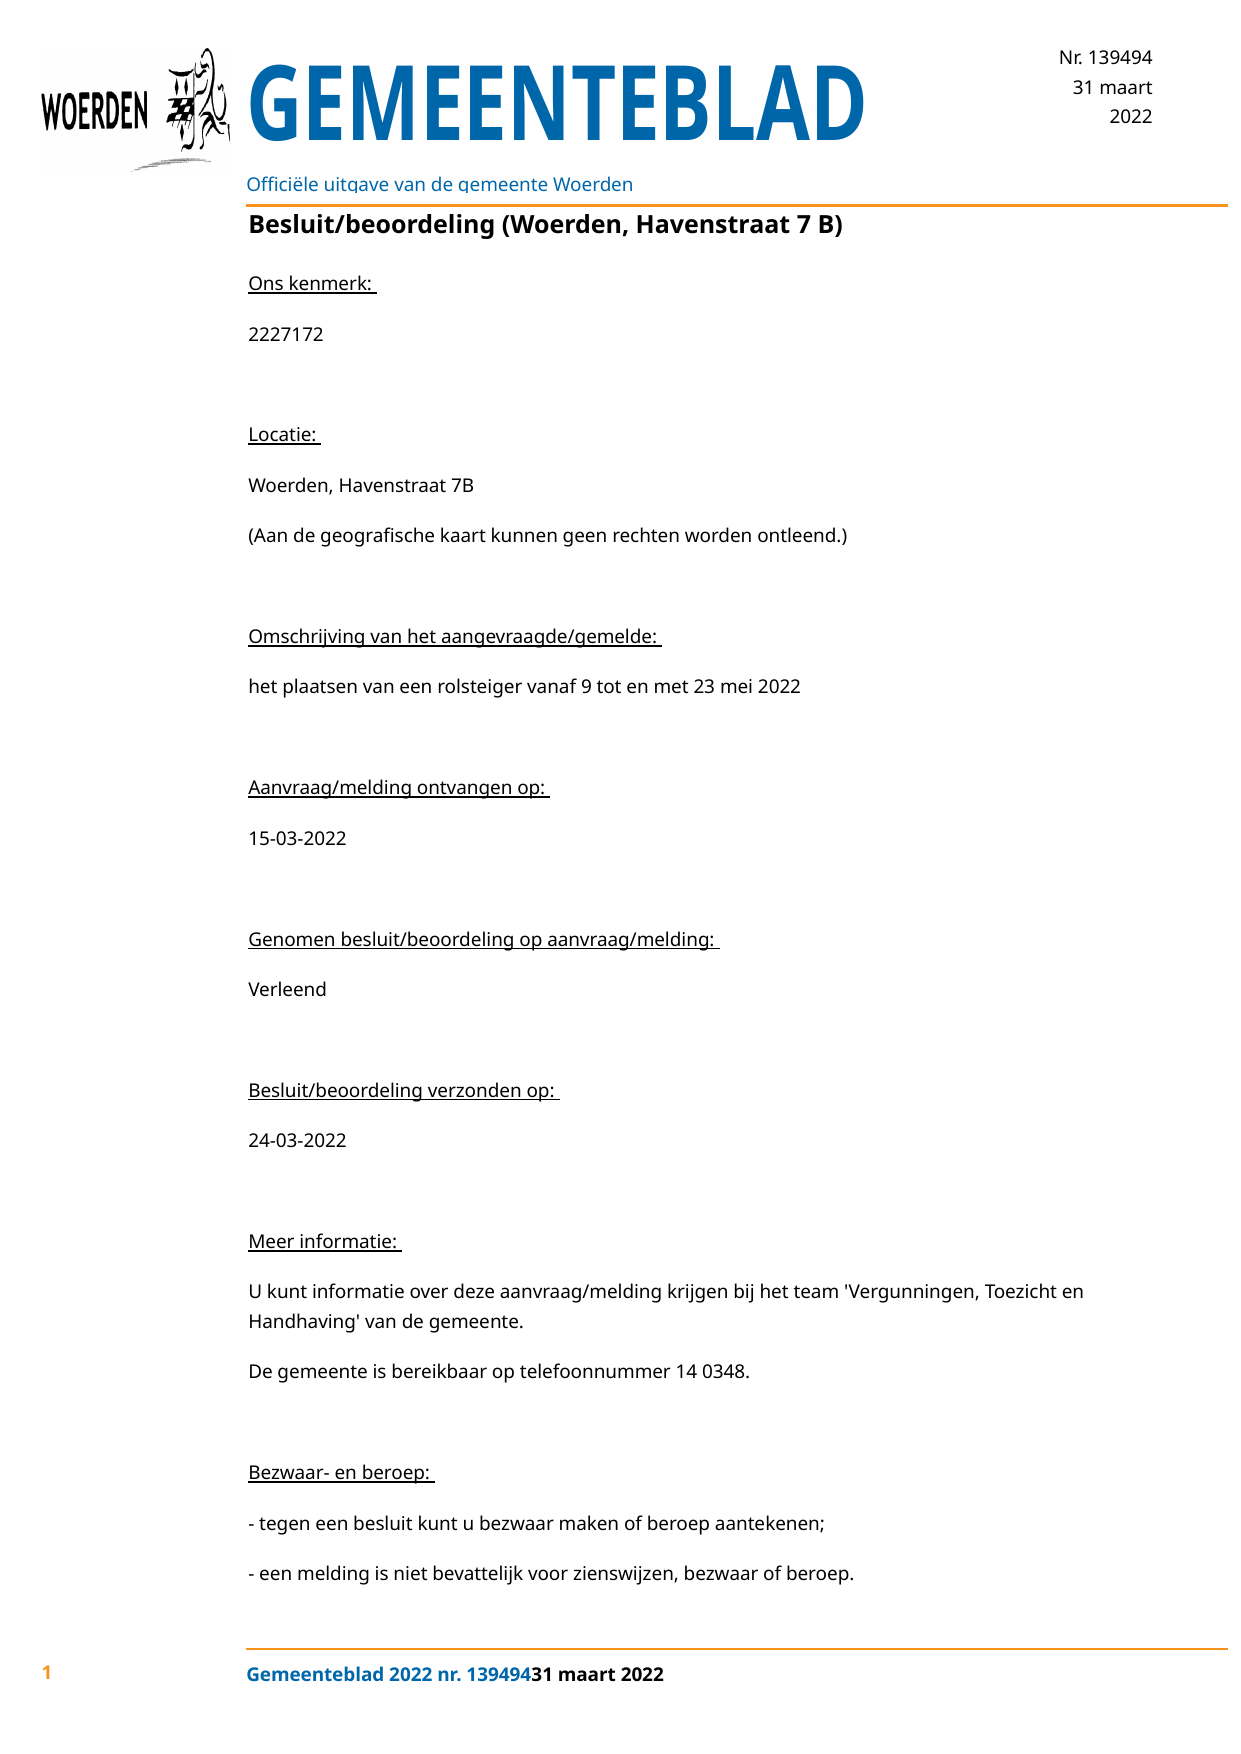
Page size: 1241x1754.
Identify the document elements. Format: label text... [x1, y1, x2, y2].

text Bezwaar- en beroep: [248, 1459, 1152, 1485]
text Locatie: [248, 422, 1152, 447]
picture [41, 47, 231, 172]
text 15-03-2022 [248, 825, 1152, 851]
text Omschrijving van het aangevraagde/gemelde: [248, 623, 1152, 649]
text - een melding is niet bevattelijk voor zienswijzen, bezwaar of beroep. [248, 1560, 1152, 1586]
text Besluit/beoordeling verzonden op: [248, 1077, 1152, 1103]
text 2227172 [248, 321, 1152, 346]
text Aanvraag/melding ontvangen op: [248, 774, 1152, 800]
text Woerden, Havenstraat 7B [248, 472, 1152, 498]
text het plaatsen van een rolsteiger vanaf 9 tot en met 23 mei 2022 [248, 674, 1152, 699]
text Genomen besluit/beoordeling op aanvraag/melding: [248, 926, 1152, 951]
text De gemeente is bereikbaar op telefoonnummer 14 0348. [248, 1359, 1152, 1384]
text Ons kenmerk: [248, 270, 1152, 296]
text U kunt informatie over deze aanvraag/melding krijgen bij het team 'Vergunningen, Toezicht en Handhaving' van de gemeente. [248, 1279, 1152, 1334]
text Besluit/beoordeling (Woerden, Havenstraat 7 B) [248, 207, 1152, 241]
text - tegen een besluit kunt u bezwaar maken of beroep aantekenen; [248, 1510, 1152, 1536]
text (Aan de geografische kaart kunnen geen rechten worden ontleend.) [248, 522, 1152, 548]
text 24-03-2022 [248, 1127, 1152, 1153]
text Verleend [248, 976, 1152, 1002]
text Meer informatie: [248, 1228, 1152, 1254]
